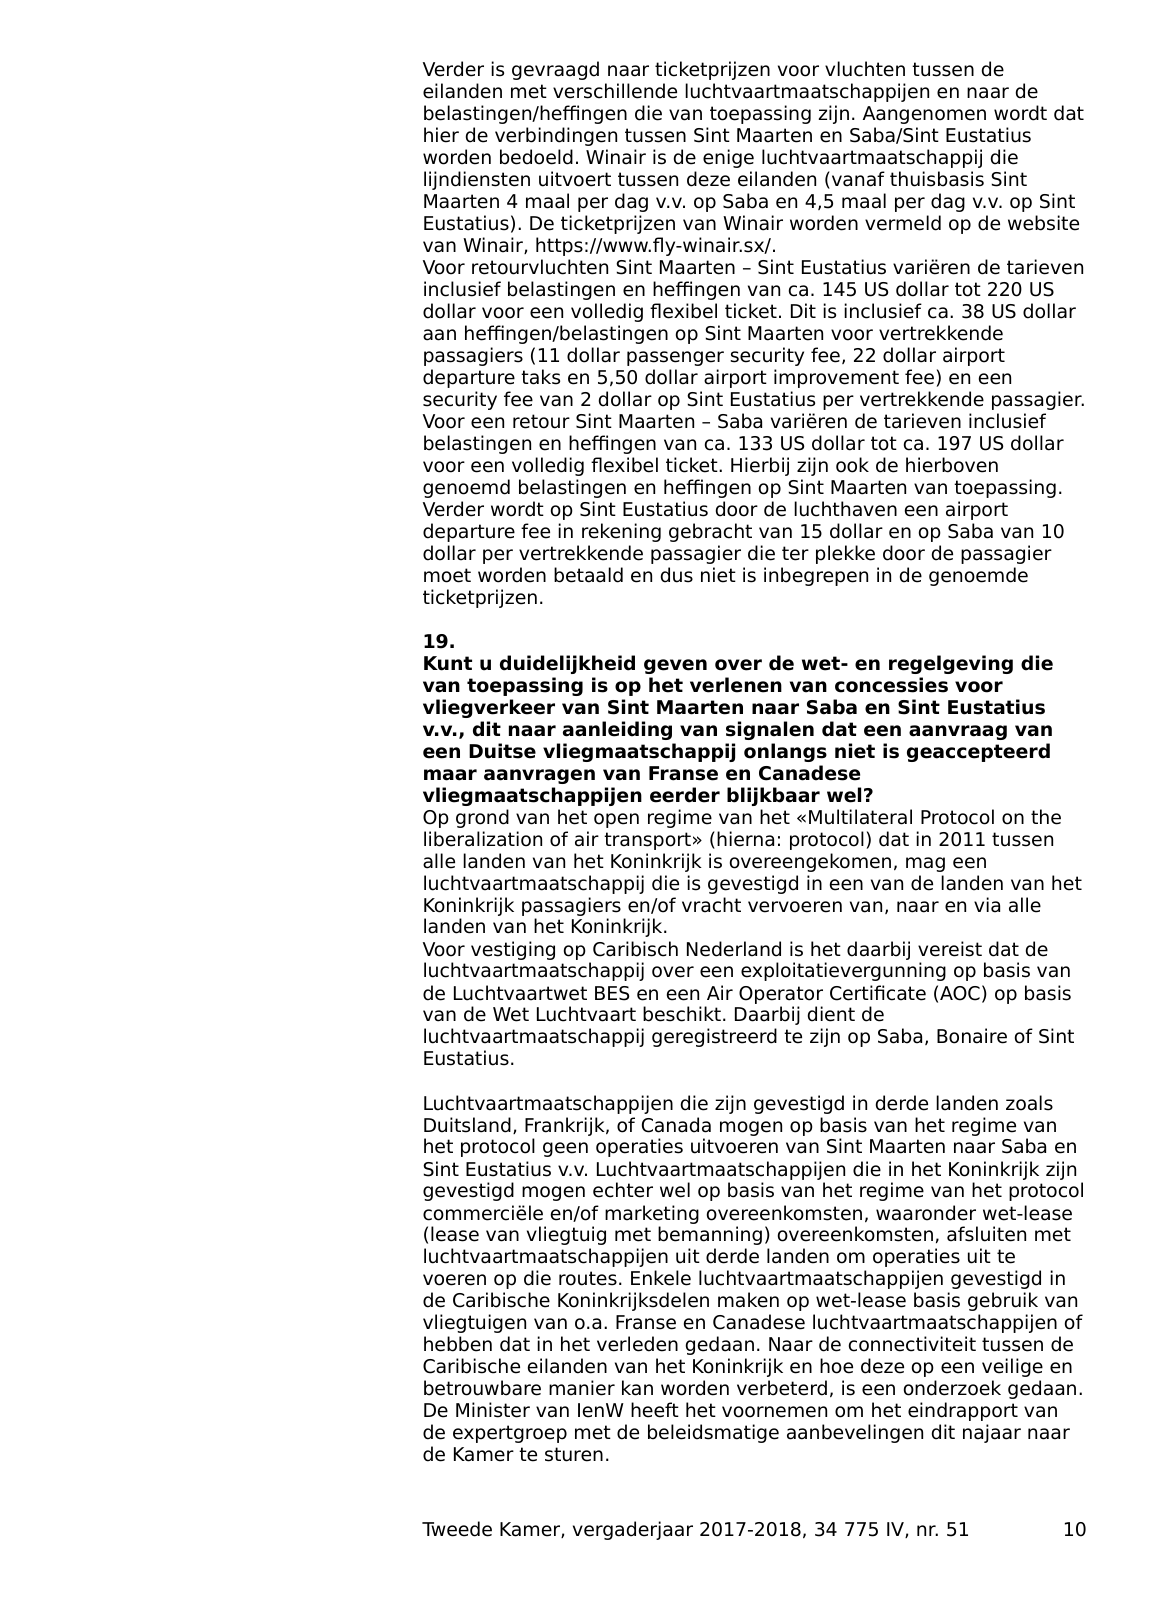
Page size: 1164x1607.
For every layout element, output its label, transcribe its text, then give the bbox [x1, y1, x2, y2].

text Luchtvaartmaatschappijen die zijn gevestigd in derde landen zoals Duitsland, Frankrijk, of Canada mogen op basis van het regime van het protocol geen operaties uitvoeren van Sint Maarten naar Saba en Sint Eustatius v.v. Luchtvaartmaatschappijen die in het Koninkrijk zijn gevestigd mogen echter wel op basis van het regime van het protocol commerciële en/of marketing overeenkomsten, waaronder wet-lease (lease van vliegtuig met bemanning) overeenkomsten, afsluiten met luchtvaartmaatschappijen uit derde landen om operaties uit te voeren op die routes. Enkele luchtvaartmaatschappijen gevestigd in de Caribische Koninkrijksdelen maken op wet-lease basis gebruik van vliegtuigen van o.a. Franse en Canadese luchtvaartmaatschappijen of hebben dat in het verleden gedaan. Naar de connectiviteit tussen de Caribische eilanden van het Koninkrijk en hoe deze op een veilige en betrouwbare manier kan worden verbeterd, is een onderzoek gedaan. De Minister van IenW heeft het voornemen om het eindrapport van de expertgroep met de beleidsmatige aanbevelingen dit najaar naar de Kamer te sturen. [422, 1092, 1087, 1466]
text Verder wordt op Sint Eustatius door de luchthaven een airport departure fee in rekening gebracht van 15 dollar en op Saba van 10 dollar per vertrekkende passagier die ter plekke door de passagier moet worden betaald en dus niet is inbegrepen in de genoemde ticketprijzen. [422, 499, 1087, 608]
text Voor vestiging op Caribisch Nederland is het daarbij vereist dat de luchtvaartmaatschappij over een exploitatievergunning op basis van de Luchtvaartwet BES en een Air Operator Certificate (AOC) op basis van de Wet Luchtvaart beschikt. Daarbij dient de luchtvaartmaatschappij geregistreerd te zijn op Saba, Bonaire of Sint Eustatius. [422, 938, 1087, 1070]
text Verder is gevraagd naar ticketprijzen voor vluchten tussen de eilanden met verschillende luchtvaartmaatschappijen en naar de belastingen/heffingen die van toepassing zijn. Aangenomen wordt dat hier de verbindingen tussen Sint Maarten en Saba/Sint Eustatius worden bedoeld. Winair is de enige luchtvaartmaatschappij die lijndiensten uitvoert tussen deze eilanden (vanaf thuisbasis Sint Maarten 4 maal per dag v.v. op Saba en 4,5 maal per dag v.v. op Sint Eustatius). De ticketprijzen van Winair worden vermeld op de website van Winair, https://www.fly-winair.sx/. [422, 59, 1087, 257]
text Voor retourvluchten Sint Maarten – Sint Eustatius variëren de tarieven inclusief belastingen en heffingen van ca. 145 US dollar tot 220 US dollar voor een volledig flexibel ticket. Dit is inclusief ca. 38 US dollar aan heffingen/belastingen op Sint Maarten voor vertrekkende passagiers (11 dollar passenger security fee, 22 dollar airport departure taks en 5,50 dollar airport improvement fee) en een security fee van 2 dollar op Sint Eustatius per vertrekkende passagier. [422, 257, 1087, 411]
text Kunt u duidelijkheid geven over de wet- en regelgeving die van toepassing is op het verlenen van concessies voor vliegverkeer van Sint Maarten naar Saba en Sint Eustatius v.v., dit naar aanleiding van signalen dat een aanvraag van een Duitse vliegmaatschappij onlangs niet is geaccepteerd maar aanvragen van Franse en Canadese vliegmaatschappijen eerder blijkbaar wel? [422, 653, 1087, 807]
text Voor een retour Sint Maarten – Saba variëren de tarieven inclusief belastingen en heffingen van ca. 133 US dollar tot ca. 197 US dollar voor een volledig flexibel ticket. Hierbij zijn ook de hierboven genoemd belastingen en heffingen op Sint Maarten van toepassing. [422, 411, 1087, 499]
text 19. [422, 631, 1087, 653]
text Op grond van het open regime van het «Multilateral Protocol on the liberalization of air transport» (hierna: protocol) dat in 2011 tussen alle landen van het Koninkrijk is overeengekomen, mag een luchtvaartmaatschappij die is gevestigd in een van de landen van het Koninkrijk passagiers en/of vracht vervoeren van, naar en via alle landen van het Koninkrijk. [422, 807, 1087, 938]
